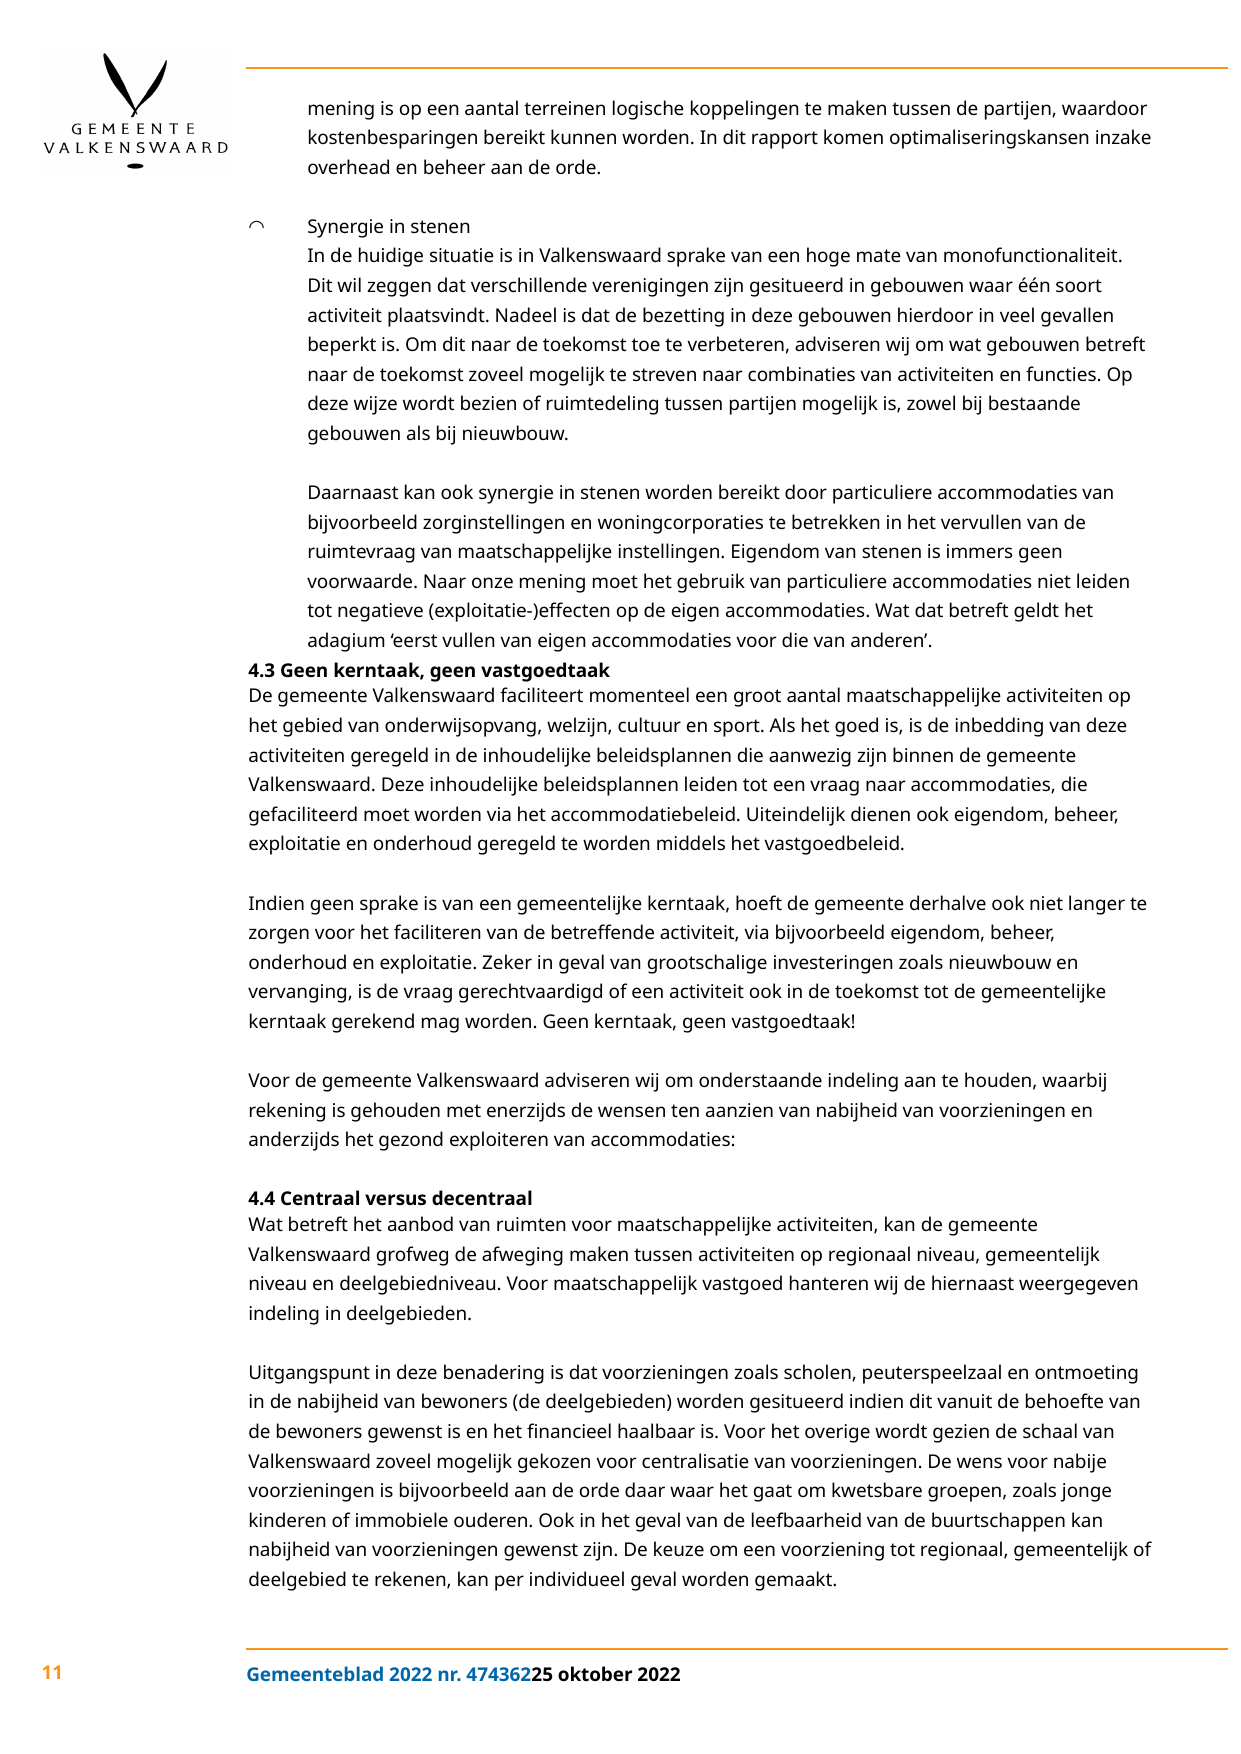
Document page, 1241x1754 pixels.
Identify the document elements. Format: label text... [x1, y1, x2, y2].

list Synergie in stenen [248, 213, 1152, 239]
text Indien geen sprake is van een gemeentelijke kerntaak, hoeft de gemeente derhalve ook niet langer te zorgen voor het faciliteren van de betreffende activiteit, via bijvoorbeeld eigendom, beheer, onderhoud en exploitatie. Zeker in geval van grootschalige investeringen zoals nieuwbouw en vervanging, is de vraag gerechtvaardigd of een activiteit ook in de toekomst tot de gemeentelijke kerntaak gerekend mag worden. Geen kerntaak, geen vastgoedtaak! [248, 890, 1152, 1034]
list Daarnaast kan ook synergie in stenen worden bereikt door particuliere accommodaties van bijvoorbeeld zorginstellingen en woningcorporaties te betrekken in het vervullen van de ruimtevraag van maatschappelijke instellingen. Eigendom van stenen is immers geen voorwaarde. Naar onze mening moet het gebruik van particuliere accommodaties niet leiden tot negatieve (exploitatie-)effecten op de eigen accommodaties. Wat dat betreft geldt het adagium ‘eerst vullen van eigen accommodaties voor die van anderen’. [248, 479, 1152, 653]
text Uitgangspunt in deze benadering is dat voorzieningen zoals scholen, peuterspeelzaal en ontmoeting in de nabijheid van bewoners (de deelgebieden) worden gesitueerd indien dit vanuit de behoefte van de bewoners gewenst is en het financieel haalbaar is. Voor het overige wordt gezien de schaal van Valkenswaard zoveel mogelijk gekozen voor centralisatie van voorzieningen. De wens voor nabije voorzieningen is bijvoorbeeld aan de orde daar waar het gaat om kwetsbare groepen, zoals jonge kinderen of immobiele ouderen. Ook in het geval van de leefbaarheid van de buurtschappen kan nabijheid van voorzieningen gewenst zijn. De keuze om een voorziening tot regionaal, gemeentelijk of deelgebied te rekenen, kan per individueel geval worden gemaakt. [248, 1359, 1152, 1592]
list In de huidige situatie is in Valkenswaard sprake van een hoge mate van monofunctionaliteit. Dit wil zeggen dat verschillende verenigingen zijn gesitueerd in gebouwen waar één soort activiteit plaatsvindt. Nadeel is dat de bezetting in deze gebouwen hierdoor in veel gevallen beperkt is. Om dit naar de toekomst toe te verbeteren, adviseren wij om wat gebouwen betreft naar de toekomst zoveel mogelijk te streven naar combinaties van activiteiten en functies. Op deze wijze wordt bezien of ruimtedeling tussen partijen mogelijk is, zowel bij bestaande gebouwen als bij nieuwbouw. [248, 243, 1152, 446]
text De gemeente Valkenswaard faciliteert momenteel een groot aantal maatschappelijke activiteiten op het gebied van onderwijsopvang, welzijn, cultuur en sport. Als het goed is, is de inbedding van deze activiteiten geregeld in de inhoudelijke beleidsplannen die aanwezig zijn binnen de gemeente Valkenswaard. Deze inhoudelijke beleidsplannen leiden tot een vraag naar accommodaties, die gefaciliteerd moet worden via het accommodatiebeleid. Uiteindelijk dienen ook eigendom, beheer, exploitatie en onderhoud geregeld te worden middels het vastgoedbeleid. [248, 683, 1152, 856]
text 4.4 Centraal versus decentraal [248, 1186, 1152, 1211]
picture [41, 47, 231, 172]
list mening is op een aantal terreinen logische koppelingen te maken tussen de partijen, waardoor kostenbesparingen bereikt kunnen worden. In dit rapport komen optimaliseringskansen inzake overhead en beheer aan de orde. [248, 95, 1152, 180]
text 4.3 Geen kerntaak, geen vastgoedtaak [248, 657, 1152, 683]
text Wat betreft het aanbod van ruimten voor maatschappelijke activiteiten, kan de gemeente Valkenswaard grofweg de afweging maken tussen activiteiten op regionaal niveau, gemeentelijk niveau en deelgebiedniveau. Voor maatschappelijk vastgoed hanteren wij de hiernaast weergegeven indeling in deelgebieden. [248, 1211, 1152, 1326]
text Voor de gemeente Valkenswaard adviseren wij om onderstaande indeling aan te houden, waarbij rekening is gehouden met enerzijds de wensen ten aanzien van nabijheid van voorzieningen en anderzijds het gezond exploiteren van accommodaties: [248, 1067, 1152, 1152]
